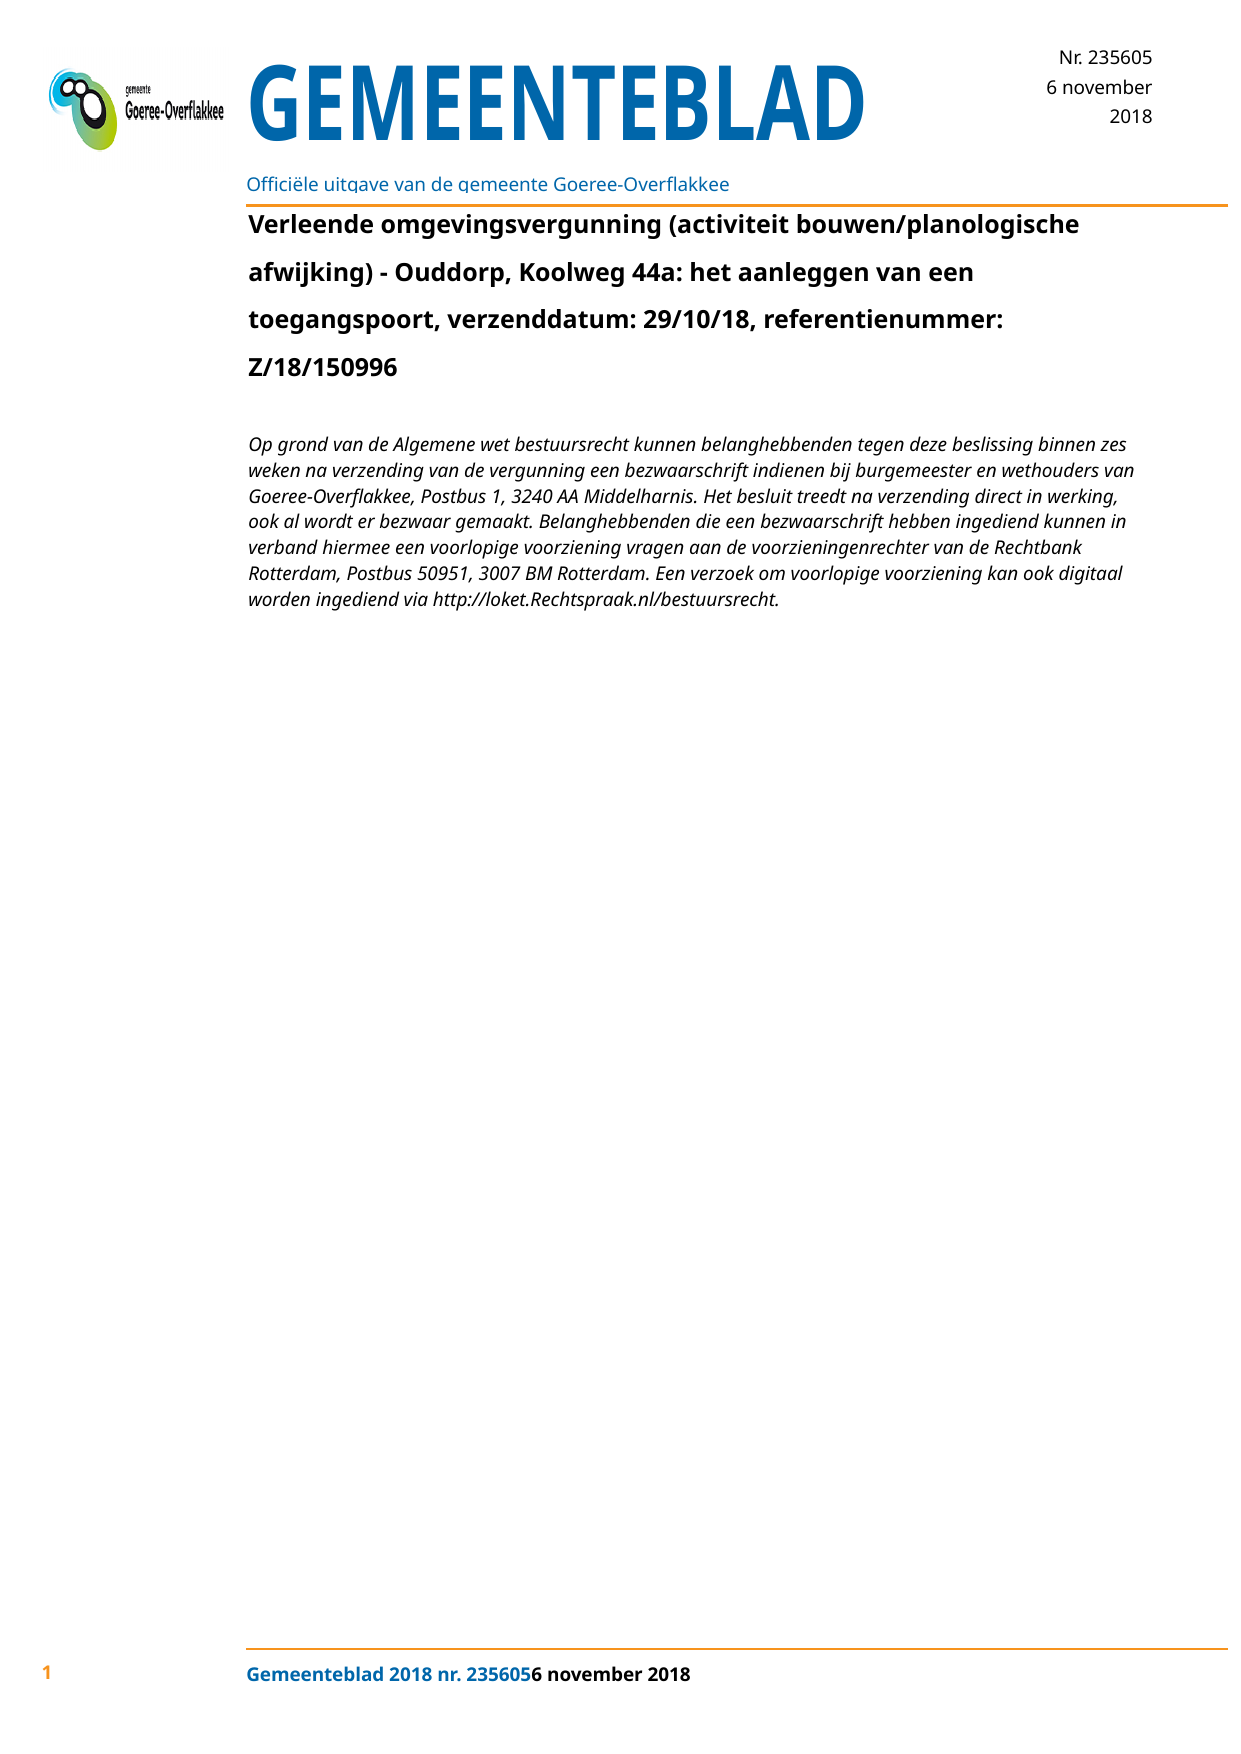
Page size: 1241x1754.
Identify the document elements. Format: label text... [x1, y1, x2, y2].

text Verleende omgevingsvergunning (activiteit bouwen/planologische afwijking) - Ouddorp, Koolweg 44a: het aanleggen van een toegangspoort, verzenddatum: 29/10/18, referentienummer: Z/18/150996 [248, 207, 1152, 384]
picture [41, 47, 231, 172]
text Op grond van de Algemene wet bestuursrecht kunnen belanghebbenden tegen deze beslissing binnen zes weken na verzending van de vergunning een bezwaarschrift indienen bij burgemeester en wethouders van Goeree-Overflakkee, Postbus 1, 3240 AA Middelharnis. Het besluit treedt na verzending direct in werking, ook al wordt er bezwaar gemaakt. Belanghebbenden die een bezwaarschrift hebben ingediend kunnen in verband hiermee een voorlopige voorziening vragen aan de voorzieningenrechter van de Rechtbank Rotterdam, Postbus 50951, 3007 BM Rotterdam. Een verzoek om voorlopige voorziening kan ook digitaal worden ingediend via http://loket.Rechtspraak.nl/bestuursrecht. [248, 431, 1152, 611]
